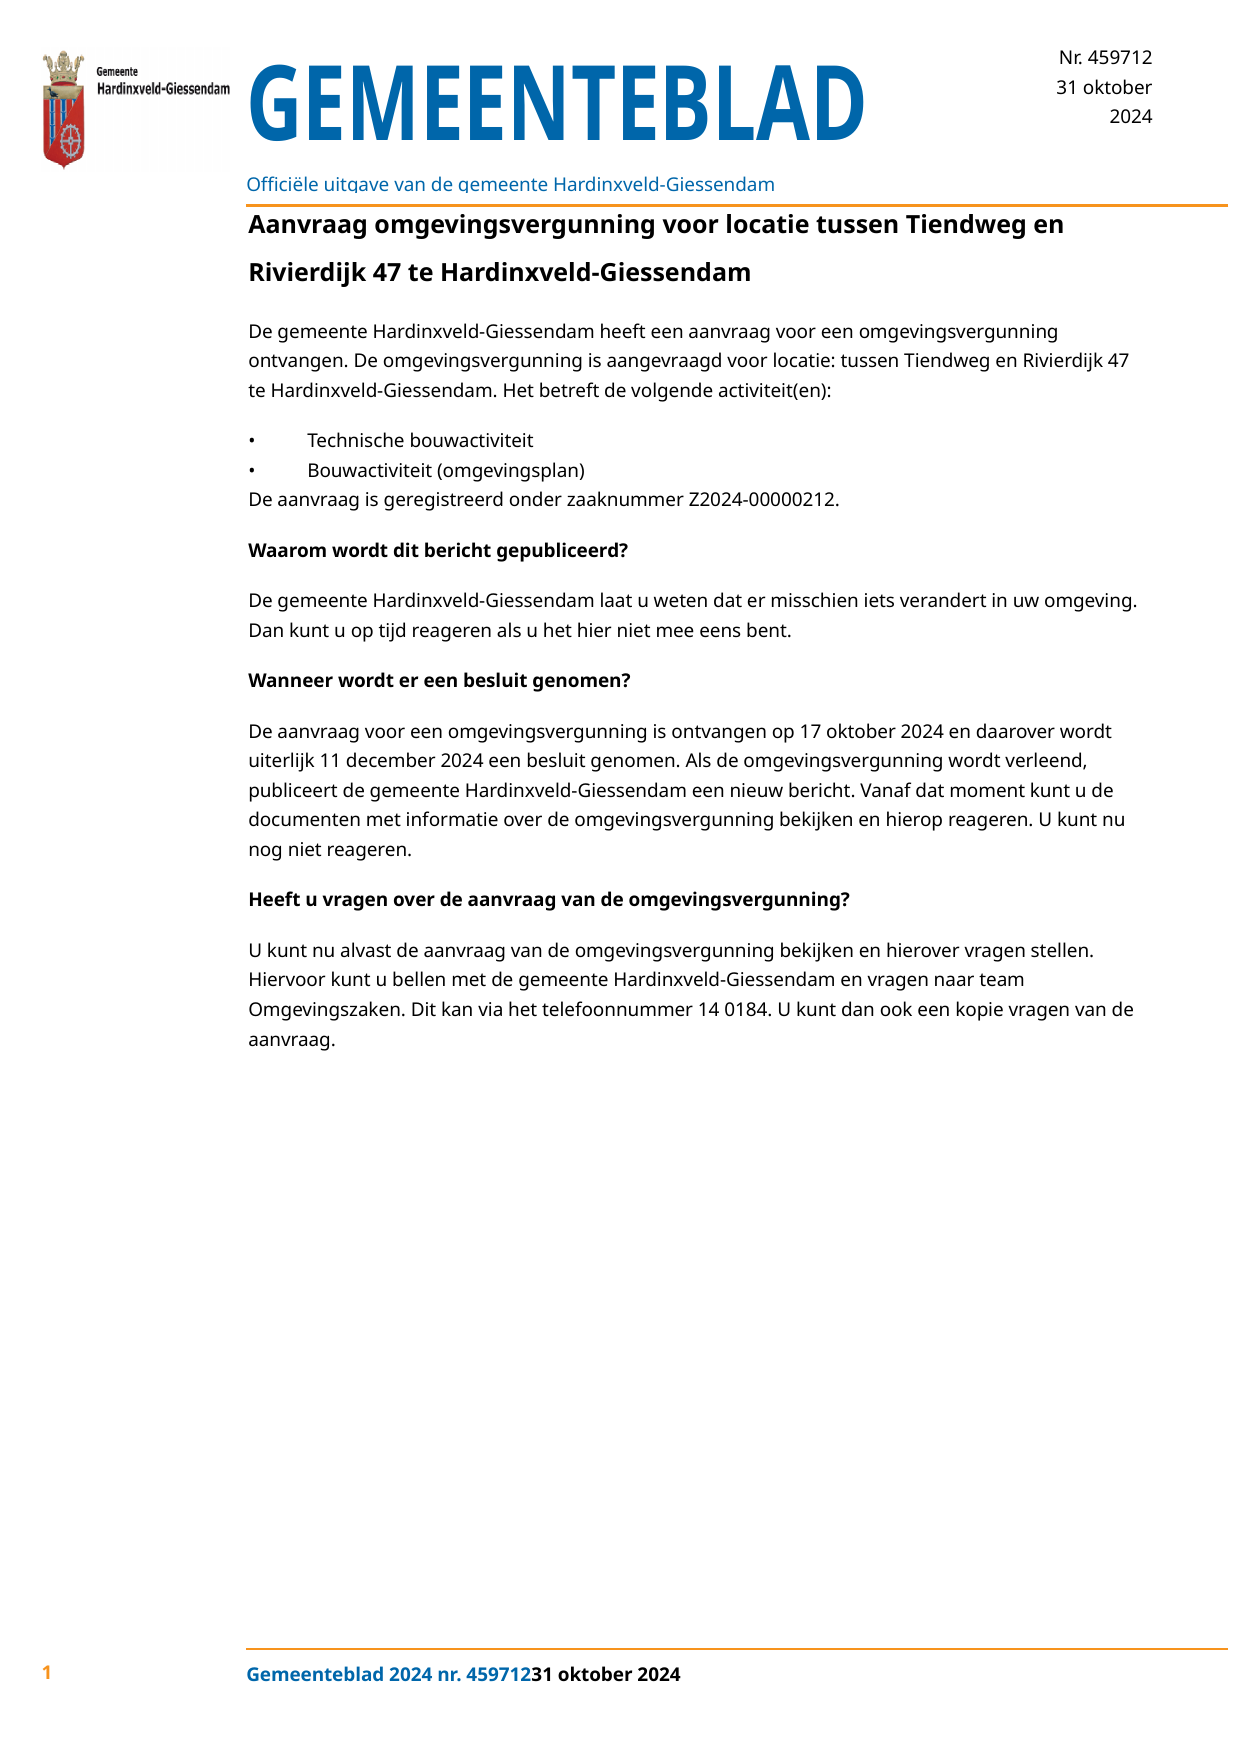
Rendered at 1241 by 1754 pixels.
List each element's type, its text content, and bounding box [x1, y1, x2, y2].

text De gemeente Hardinxveld-Giessendam heeft een aanvraag voor een omgevingsvergunning ontvangen. De omgevingsvergunning is aangevraagd voor locatie: tussen Tiendweg en Rivierdijk 47 te Hardinxveld-Giessendam. Het betreft de volgende activiteit(en): [248, 318, 1152, 403]
text De aanvraag is geregistreerd onder zaaknummer Z2024-00000212. [248, 487, 1152, 512]
text De gemeente Hardinxveld-Giessendam laat u weten dat er misschien iets verandert in uw omgeving. Dan kunt u op tijd reageren als u het hier niet mee eens bent. [248, 587, 1152, 643]
text Wanneer wordt er een besluit genomen? [248, 667, 1152, 693]
text U kunt nu alvast de aanvraag van de omgevingsvergunning bekijken en hierover vragen stellen. Hiervoor kunt u bellen met de gemeente Hardinxveld-Giessendam en vragen naar team Omgevingszaken. Dit kan via het telefoonnummer 14 0184. U kunt dan ook een kopie vragen van de aanvraag. [248, 937, 1152, 1052]
text Waarom wordt dit bericht gepubliceerd? [248, 537, 1152, 563]
list Technische bouwactiviteit [248, 427, 1152, 453]
list Bouwactiviteit (omgevingsplan) [248, 457, 1152, 483]
text Aanvraag omgevingsvergunning voor locatie tussen Tiendweg en Rivierdijk 47 te Hardinxveld-Giessendam [248, 207, 1152, 288]
text Heeft u vragen over de aanvraag van de omgevingsvergunning? [248, 887, 1152, 912]
picture [41, 47, 231, 172]
text De aanvraag voor een omgevingsvergunning is ontvangen op 17 oktober 2024 en daarover wordt uiterlijk 11 december 2024 een besluit genomen. Als de omgevingsvergunning wordt verleend, publiceert de gemeente Hardinxveld-Giessendam een nieuw bericht. Vanaf dat moment kunt u de documenten met informatie over de omgevingsvergunning bekijken en hierop reageren. U kunt nu nog niet reageren. [248, 718, 1152, 862]
